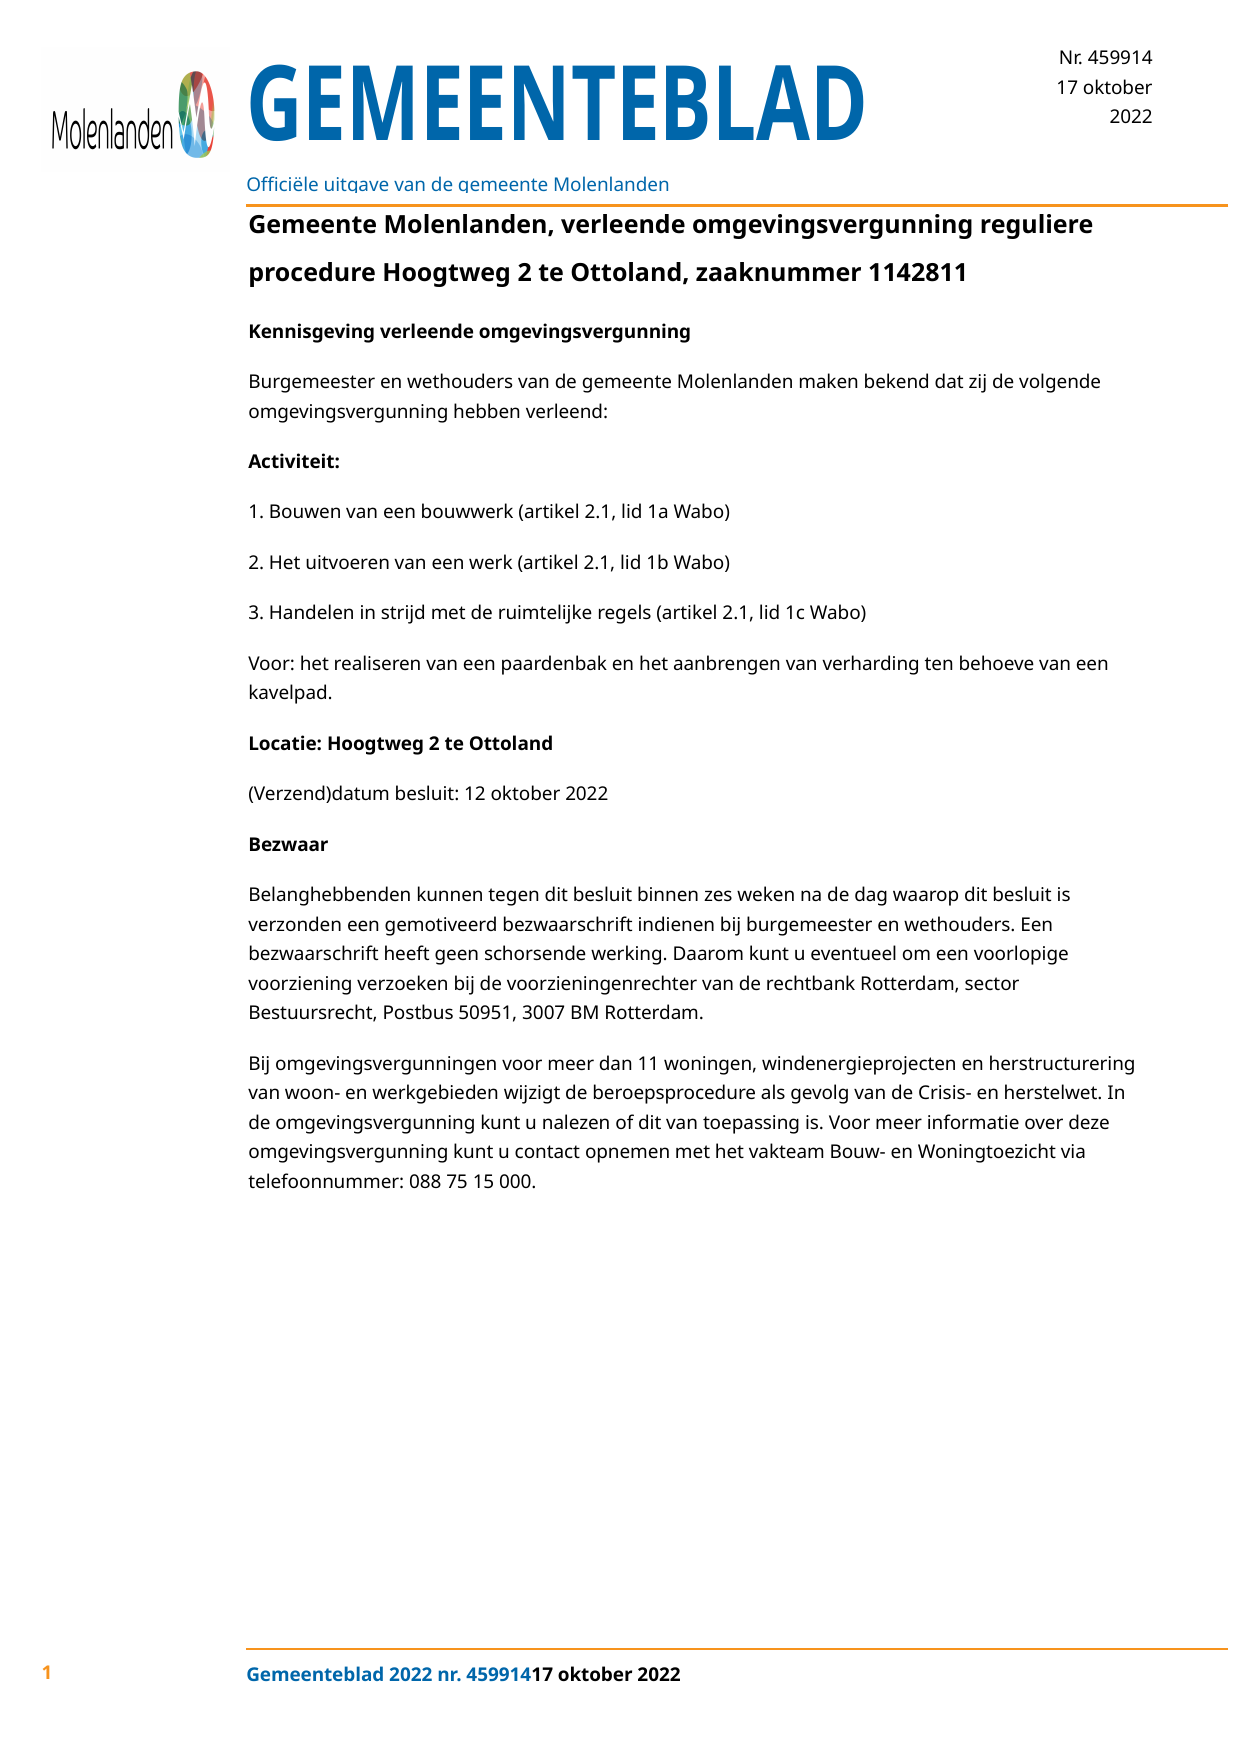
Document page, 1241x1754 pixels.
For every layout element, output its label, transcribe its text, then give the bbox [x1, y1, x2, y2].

text Gemeente Molenlanden, verleende omgevingsvergunning reguliere procedure Hoogtweg 2 te Ottoland, zaaknummer 1142811 [248, 207, 1152, 288]
picture [41, 47, 231, 172]
text Burgemeester en wethouders van de gemeente Molenlanden maken bekend dat zij de volgende omgevingsvergunning hebben verleend: [248, 368, 1152, 424]
text Belanghebbenden kunnen tegen dit besluit binnen zes weken na de dag waarop dit besluit is verzonden een gemotiveerd bezwaarschrift indienen bij burgemeester en wethouders. Een bezwaarschrift heeft geen schorsende werking. Daarom kunt u eventueel om een voorlopige voorziening verzoeken bij de voorzieningenrechter van de rechtbank Rotterdam, sector Bestuursrecht, Postbus 50951, 3007 BM Rotterdam. [248, 881, 1152, 1025]
text Locatie: Hoogtweg 2 te Ottoland [248, 730, 1152, 756]
text 2. Het uitvoeren van een werk (artikel 2.1, lid 1b Wabo) [248, 549, 1152, 575]
text Bezwaar [248, 831, 1152, 857]
text Kennisgeving verleende omgevingsvergunning [248, 318, 1152, 344]
text Activiteit: [248, 448, 1152, 474]
text Bij omgevingsvergunningen voor meer dan 11 woningen, windenergieprojecten en herstructurering van woon- en werkgebieden wijzigt de beroepsprocedure als gevolg van de Crisis- en herstelwet. In de omgevingsvergunning kunt u nalezen of dit van toepassing is. Voor meer informatie over deze omgevingsvergunning kunt u contact opnemen met het vakteam Bouw- en Woningtoezicht via telefoonnummer: 088 75 15 000. [248, 1050, 1152, 1194]
text 1. Bouwen van een bouwwerk (artikel 2.1, lid 1a Wabo) [248, 499, 1152, 524]
text 3. Handelen in strijd met de ruimtelijke regels (artikel 2.1, lid 1c Wabo) [248, 599, 1152, 625]
text (Verzend)datum besluit: 12 oktober 2022 [248, 780, 1152, 806]
text Voor: het realiseren van een paardenbak en het aanbrengen van verharding ten behoeve van een kavelpad. [248, 650, 1152, 705]
